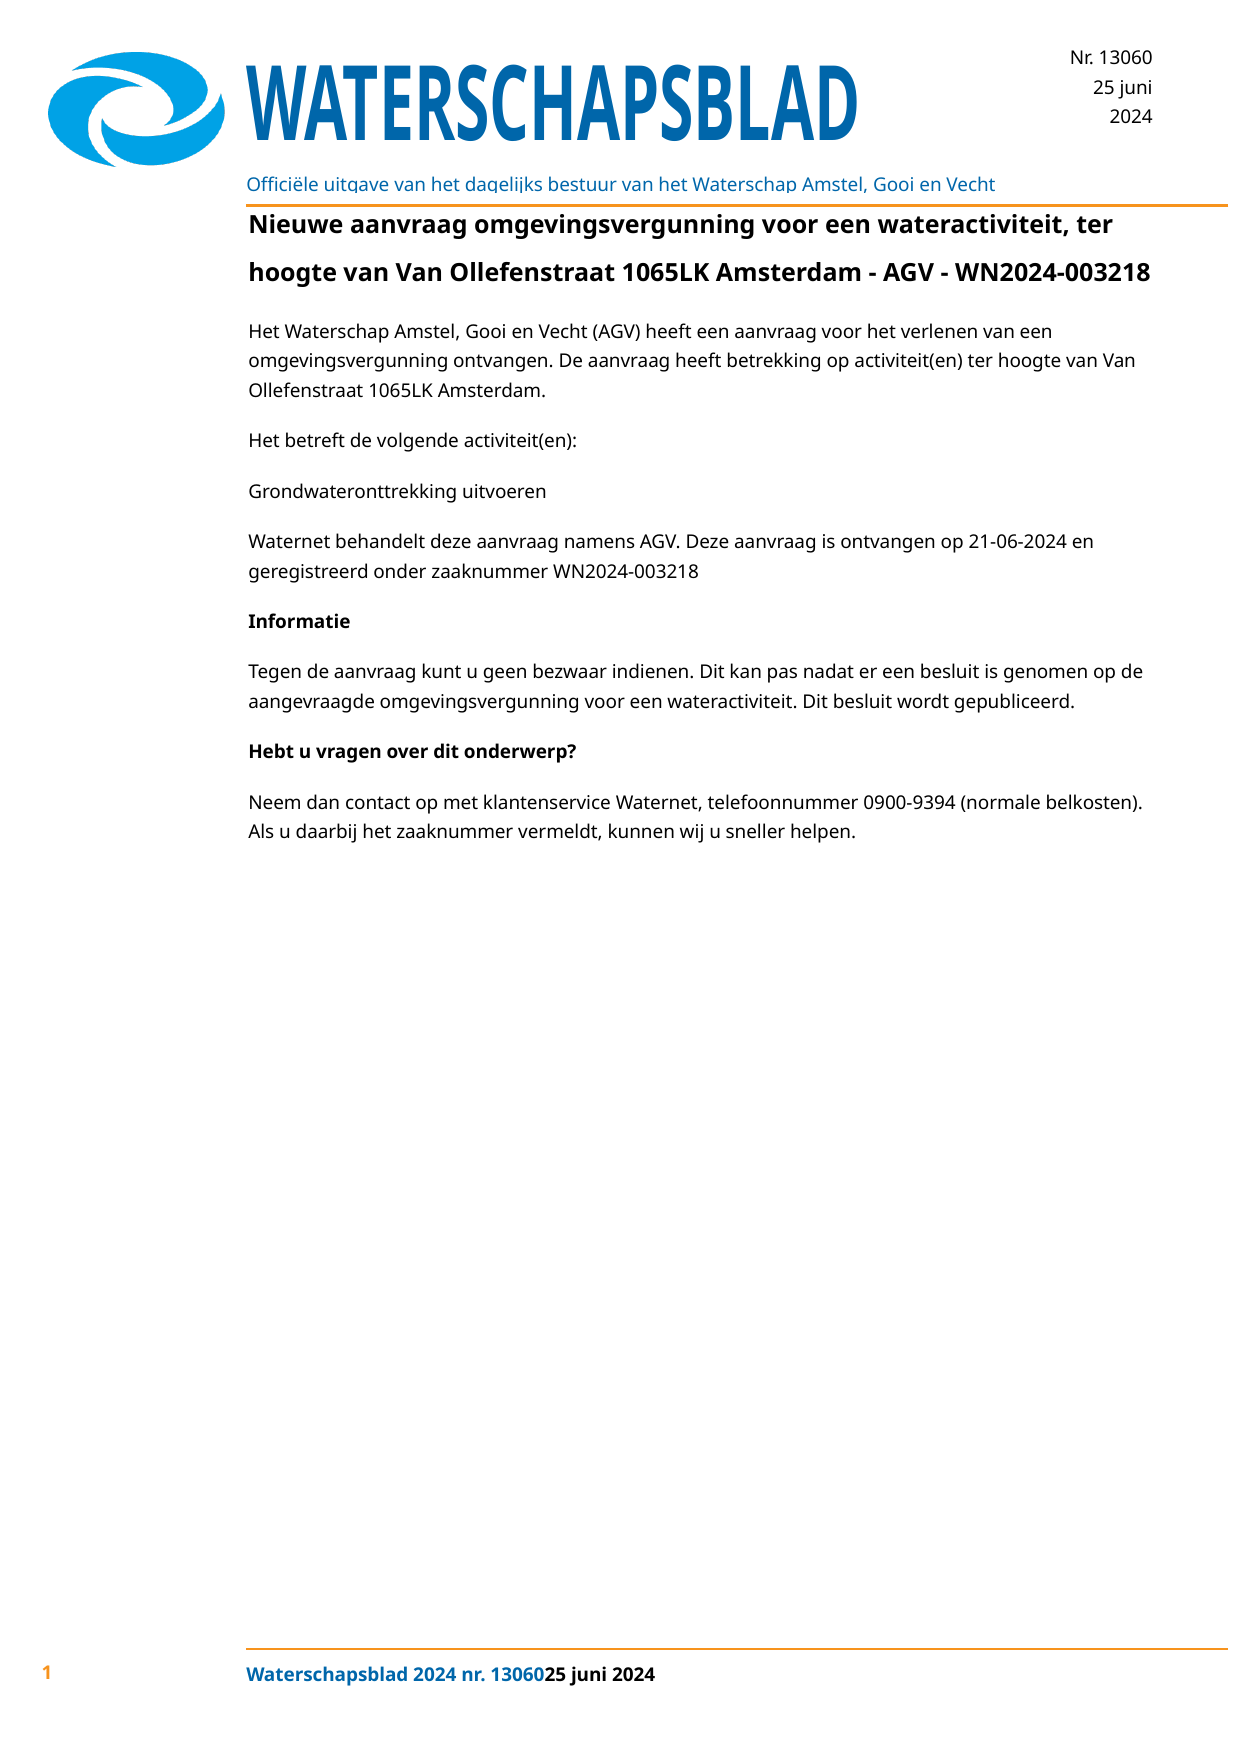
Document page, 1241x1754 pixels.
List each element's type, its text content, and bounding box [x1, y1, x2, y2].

text Het betreft de volgende activiteit(en): [248, 427, 1152, 453]
text Grondwateronttrekking uitvoeren [248, 478, 1152, 504]
text Waternet behandelt deze aanvraag namens AGV. Deze aanvraag is ontvangen op 21-06-2024 en geregistreerd onder zaaknummer WN2024-003218 [248, 528, 1152, 584]
text Nieuwe aanvraag omgevingsvergunning voor een wateractiviteit, ter hoogte van Van Ollefenstraat 1065LK Amsterdam - AGV - WN2024-003218 [248, 207, 1152, 288]
text Neem dan contact op met klantenservice Waternet, telefoonnummer 0900-9394 (normale belkosten). Als u daarbij het zaaknummer vermeldt, kunnen wij u sneller helpen. [248, 789, 1152, 844]
text Tegen de aanvraag kunt u geen bezwaar indienen. Dit kan pas nadat er een besluit is genomen op de aangevraagde omgevingsvergunning voor een wateractiviteit. Dit besluit wordt gepubliceerd. [248, 659, 1152, 714]
text Het Waterschap Amstel, Gooi en Vecht (AGV) heeft een aanvraag voor het verlenen van een omgevingsvergunning ontvangen. De aanvraag heeft betrekking op activiteit(en) ter hoogte van Van Ollefenstraat 1065LK Amsterdam. [248, 318, 1152, 403]
text Informatie [248, 608, 1152, 634]
picture [41, 47, 231, 172]
text Hebt u vragen over dit onderwerp? [248, 739, 1152, 764]
